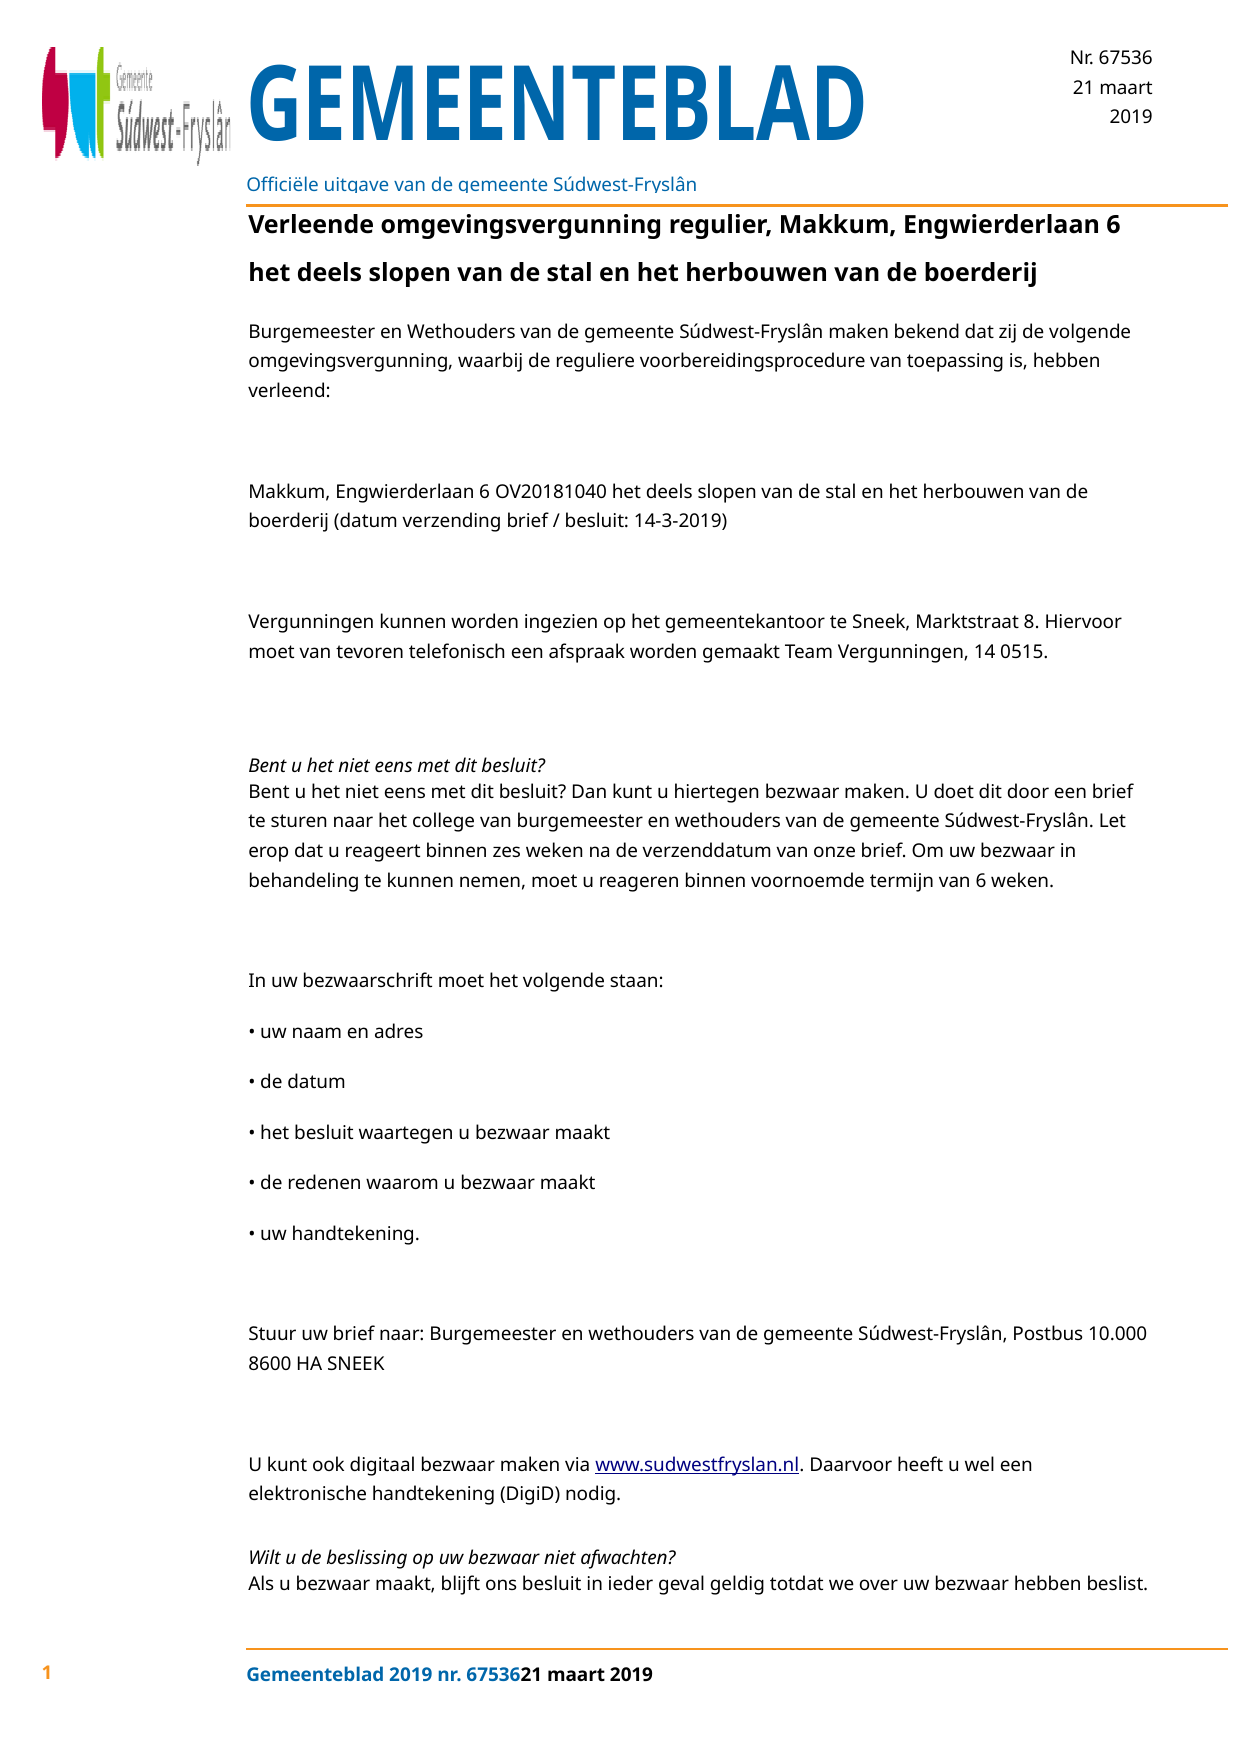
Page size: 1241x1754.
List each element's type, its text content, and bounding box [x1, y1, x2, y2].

text Bent u het niet eens met dit besluit? Dan kunt u hiertegen bezwaar maken. U doet dit door een brief te sturen naar het college van burgemeester en wethouders van de gemeente Súdwest-Fryslân. Let erop dat u reageert binnen zes weken na de verzenddatum van onze brief. Om uw bezwaar in behandeling te kunnen nemen, moet u reageren binnen voornoemde termijn van 6 weken. [248, 778, 1152, 892]
text • uw handtekening. [248, 1220, 1152, 1245]
text Als u bezwaar maakt, blijft ons besluit in ieder geval geldig totdat we over uw bezwaar hebben beslist. [248, 1570, 1152, 1596]
text U kunt ook digitaal bezwaar maken via www.sudwestfryslan.nl. Daarvoor heeft u wel een elektronische handtekening (DigiD) nodig. [248, 1451, 1152, 1506]
text Makkum, Engwierderlaan 6 OV20181040 het deels slopen van de stal en het herbouwen van de boerderij (datum verzending brief / besluit: 14-3-2019) [248, 478, 1152, 533]
text Stuur uw brief naar: Burgemeester en wethouders van de gemeente Súdwest-Fryslân, Postbus 10.000 8600 HA SNEEK [248, 1321, 1152, 1376]
text Wilt u de beslissing op uw bezwaar niet afwachten? [248, 1544, 1152, 1570]
text Verleende omgevingsvergunning regulier, Makkum, Engwierderlaan 6 het deels slopen van de stal en het herbouwen van de boerderij [248, 207, 1152, 288]
text In uw bezwaarschrift moet het volgende staan: [248, 968, 1152, 993]
text • uw naam en adres [248, 1018, 1152, 1044]
text • de redenen waarom u bezwaar maakt [248, 1169, 1152, 1195]
text Vergunningen kunnen worden ingezien op het gemeentekantoor te Sneek, Marktstraat 8. Hiervoor moet van tevoren telefonisch een afspraak worden gemaakt Team Vergunningen, 14 0515. [248, 608, 1152, 664]
text • de datum [248, 1068, 1152, 1094]
text • het besluit waartegen u bezwaar maakt [248, 1119, 1152, 1144]
text Burgemeester en Wethouders van de gemeente Súdwest-Fryslân maken bekend dat zij de volgende omgevingsvergunning, waarbij de reguliere voorbereidingsprocedure van toepassing is, hebben verleend: [248, 318, 1152, 403]
text Bent u het niet eens met dit besluit? [248, 752, 1152, 778]
picture [41, 47, 231, 172]
